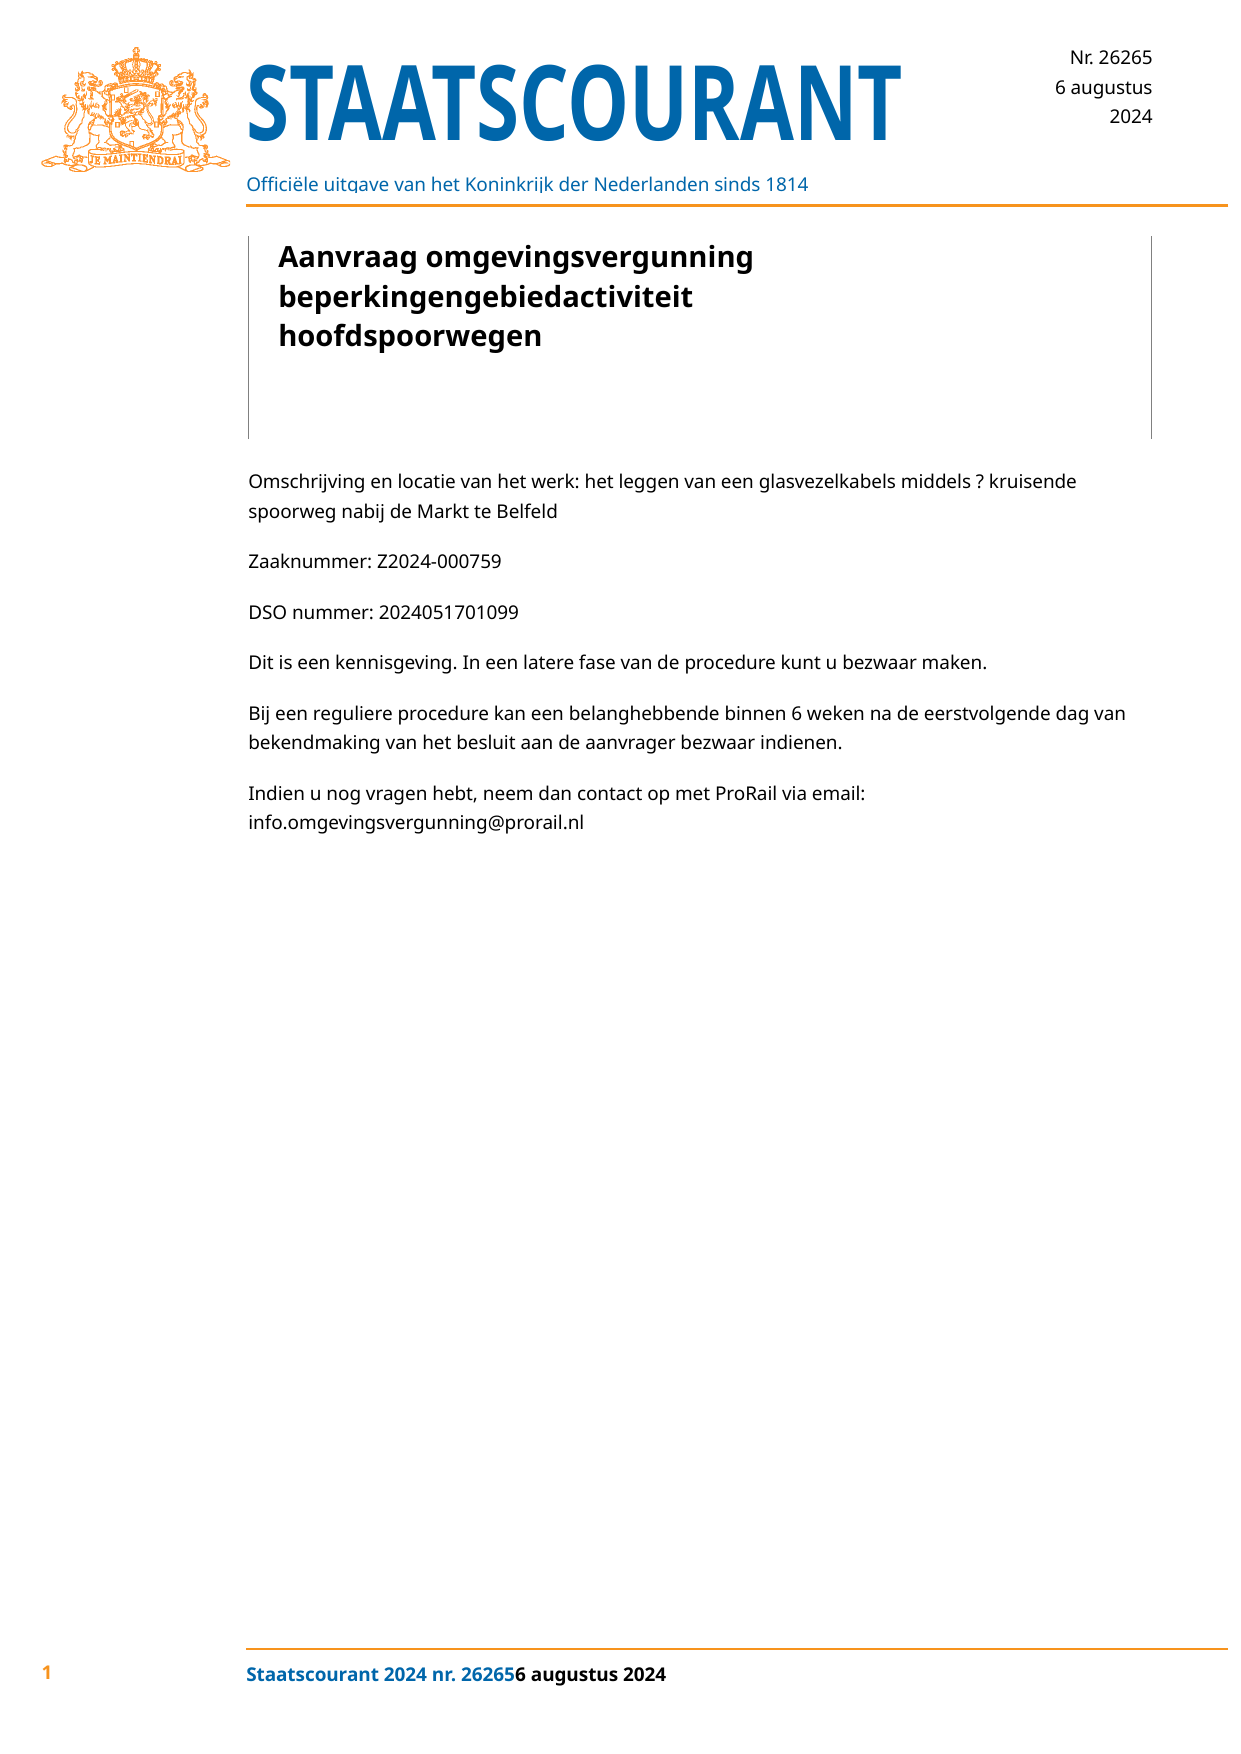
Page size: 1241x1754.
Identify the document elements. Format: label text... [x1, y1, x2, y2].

text Bij een reguliere procedure kan een belanghebbende binnen 6 weken na de eerstvolgende dag van bekendmaking van het besluit aan de aanvrager bezwaar indienen. [248, 700, 1152, 755]
picture [41, 47, 231, 172]
text Omschrijving en locatie van het werk: het leggen van een glasvezelkabels middels ? kruisende spoorweg nabij de Markt te Belfeld [248, 469, 1152, 524]
text Dit is een kennisgeving. In een latere fase van de procedure kunt u bezwaar maken. [248, 649, 1152, 675]
picture [912, 236, 1090, 414]
table_header [1090, 236, 1151, 413]
text Zaaknummer: Z2024-000759 [248, 549, 1152, 574]
table_header [850, 236, 912, 413]
table_header Aanvraag omgevingsvergunning beperkingengebiedactiviteit hoofdspoorwegen [249, 236, 850, 439]
table_header [850, 414, 1151, 439]
text Indien u nog vragen hebt, neem dan contact op met ProRail via email: info.omgevingsvergunning@prorail.nl [248, 780, 1152, 835]
text DSO nummer: 2024051701099 [248, 599, 1152, 625]
